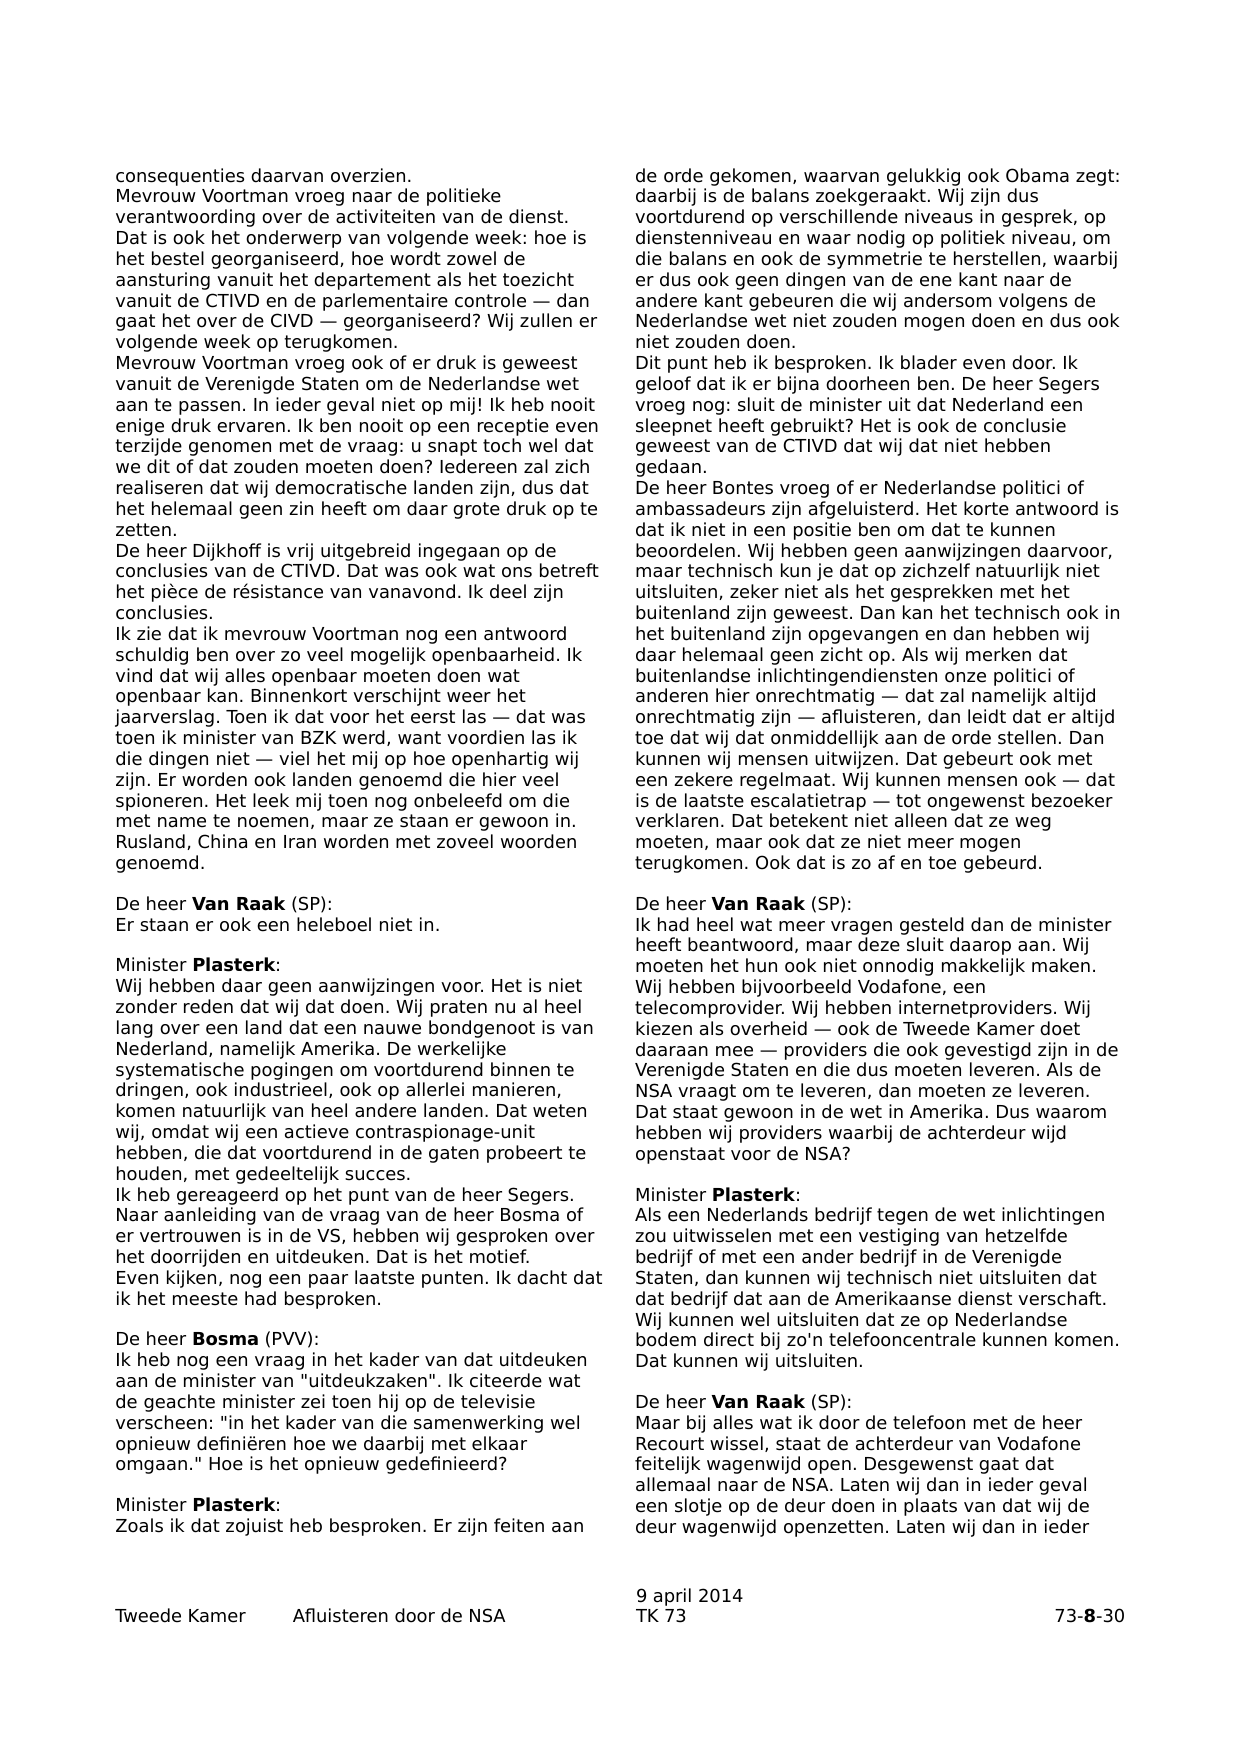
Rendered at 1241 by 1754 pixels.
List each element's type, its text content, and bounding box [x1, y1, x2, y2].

text De heer Van Raak (SP): [635, 1392, 1125, 1412]
text Minister Plasterk: [115, 955, 605, 976]
text Zoals ik dat zojuist heb besproken. Er zijn feiten aan [115, 1516, 605, 1537]
text Ik heb nog een vraag in het kader van dat uitdeuken aan de minister van "uitdeukzaken". Ik citeerde wat de geachte minister zei toen hij op de televisie verscheen: "in het kader van die samenwerking wel opnieuw definiëren hoe we daarbij met elkaar omgaan." Hoe is het opnieuw gedefinieerd? [115, 1350, 605, 1475]
text Ik zie dat ik mevrouw Voortman nog een antwoord schuldig ben over zo veel mogelijk openbaarheid. Ik vind dat wij alles openbaar moeten doen wat openbaar kan. Binnenkort verschijnt weer het jaarverslag. Toen ik dat voor het eerst las — dat was toen ik minister van BZK werd, want voordien las ik die dingen niet — viel het mij op hoe openhartig wij zijn. Er worden ook landen genoemd die hier veel spioneren. Het leek mij toen nog onbeleefd om die met name te noemen, maar ze staan er gewoon in. Rusland, China en Iran worden met zoveel woorden genoemd. [115, 624, 605, 874]
text Dit punt heb ik besproken. Ik blader even door. Ik geloof dat ik er bijna doorheen ben. De heer Segers vroeg nog: sluit de minister uit dat Nederland een sleepnet heeft gebruikt? Het is ook de conclusie geweest van de CTIVD dat wij dat niet hebben gedaan. [635, 353, 1125, 478]
text De heer Bontes vroeg of er Nederlandse politici of ambassadeurs zijn afgeluisterd. Het korte antwoord is dat ik niet in een positie ben om dat te kunnen beoordelen. Wij hebben geen aanwijzingen daarvoor, maar technisch kun je dat op zichzelf natuurlijk niet uitsluiten, zeker niet als het gesprekken met het buitenland zijn geweest. Dan kan het technisch ook in het buitenland zijn opgevangen en dan hebben wij daar helemaal geen zicht op. Als wij merken dat buitenlandse inlichtingendiensten onze politici of anderen hier onrechtmatig — dat zal namelijk altijd onrechtmatig zijn — afluisteren, dan leidt dat er altijd toe dat wij dat onmiddellijk aan de orde stellen. Dan kunnen wij mensen uitwijzen. Dat gebeurt ook met een zekere regelmaat. Wij kunnen mensen ook — dat is de laatste escalatietrap — tot ongewenst bezoeker verklaren. Dat betekent niet alleen dat ze weg moeten, maar ook dat ze niet meer mogen terugkomen. Ook dat is zo af en toe gebeurd. [635, 478, 1125, 874]
text Als een Nederlands bedrijf tegen de wet inlichtingen zou uitwisselen met een vestiging van hetzelfde bedrijf of met een ander bedrijf in de Verenigde Staten, dan kunnen wij technisch niet uitsluiten dat dat bedrijf dat aan de Amerikaanse dienst verschaft. Wij kunnen wel uitsluiten dat ze op Nederlandse bodem direct bij zo'n telefooncentrale kunnen komen. Dat kunnen wij uitsluiten. [635, 1205, 1125, 1372]
text Minister Plasterk: [635, 1184, 1125, 1205]
text consequenties daarvan overzien. [115, 165, 605, 186]
text Maar bij alles wat ik door de telefoon met de heer Recourt wissel, staat de achterdeur van Vodafone feitelijk wagenwijd open. Desgewenst gaat dat allemaal naar de NSA. Laten wij dan in ieder geval een slotje op de deur doen in plaats van dat wij de deur wagenwijd openzetten. Laten wij dan in ieder [635, 1412, 1125, 1537]
text Mevrouw Voortman vroeg ook of er druk is geweest vanuit de Verenigde Staten om de Nederlandse wet aan te passen. In ieder geval niet op mij! Ik heb nooit enige druk ervaren. Ik ben nooit op een receptie even terzijde genomen met de vraag: u snapt toch wel dat we dit of dat zouden moeten doen? Iedereen zal zich realiseren dat wij democratische landen zijn, dus dat het helemaal geen zin heeft om daar grote druk op te zetten. [115, 353, 605, 540]
text Even kijken, nog een paar laatste punten. Ik dacht dat ik het meeste had besproken. [115, 1268, 605, 1309]
text Minister Plasterk: [115, 1495, 605, 1516]
text De heer Van Raak (SP): [115, 894, 605, 914]
text de orde gekomen, waarvan gelukkig ook Obama zegt: daarbij is de balans zoekgeraakt. Wij zijn dus voortdurend op verschillende niveaus in gesprek, op dienstenniveau en waar nodig op politiek niveau, om die balans en ook de symmetrie te herstellen, waarbij er dus ook geen dingen van de ene kant naar de andere kant gebeuren die wij andersom volgens de Nederlandse wet niet zouden mogen doen en dus ook niet zouden doen. [635, 165, 1125, 353]
text Er staan er ook een heleboel niet in. [115, 914, 605, 935]
text De heer Bosma (PVV): [115, 1329, 605, 1350]
text Wij hebben daar geen aanwijzingen voor. Het is niet zonder reden dat wij dat doen. Wij praten nu al heel lang over een land dat een nauwe bondgenoot is van Nederland, namelijk Amerika. De werkelijke systematische pogingen om voortdurend binnen te dringen, ook industrieel, ook op allerlei manieren, komen natuurlijk van heel andere landen. Dat weten wij, omdat wij een actieve contraspionage-unit hebben, die dat voortdurend in de gaten probeert te houden, met gedeeltelijk succes. [115, 976, 605, 1184]
text Ik had heel wat meer vragen gesteld dan de minister heeft beantwoord, maar deze sluit daarop aan. Wij moeten het hun ook niet onnodig makkelijk maken. Wij hebben bijvoorbeeld Vodafone, een telecomprovider. Wij hebben internetproviders. Wij kiezen als overheid — ook de Tweede Kamer doet daaraan mee — providers die ook gevestigd zijn in de Verenigde Staten en die dus moeten leveren. Als de NSA vraagt om te leveren, dan moeten ze leveren. Dat staat gewoon in de wet in Amerika. Dus waarom hebben wij providers waarbij de achterdeur wijd openstaat voor de NSA? [635, 914, 1125, 1164]
text Mevrouw Voortman vroeg naar de politieke verantwoording over de activiteiten van de dienst. Dat is ook het onderwerp van volgende week: hoe is het bestel georganiseerd, hoe wordt zowel de aansturing vanuit het departement als het toezicht vanuit de CTIVD en de parlementaire controle — dan gaat het over de CIVD — georganiseerd? Wij zullen er volgende week op terugkomen. [115, 186, 605, 353]
text Ik heb gereageerd op het punt van de heer Segers. Naar aanleiding van de vraag van de heer Bosma of er vertrouwen is in de VS, hebben wij gesproken over het doorrijden en uitdeuken. Dat is het motief. [115, 1184, 605, 1268]
text De heer Van Raak (SP): [635, 894, 1125, 914]
text De heer Dijkhoff is vrij uitgebreid ingegaan op de conclusies van de CTIVD. Dat was ook wat ons betreft het pièce de résistance van vanavond. Ik deel zijn conclusies. [115, 540, 605, 624]
